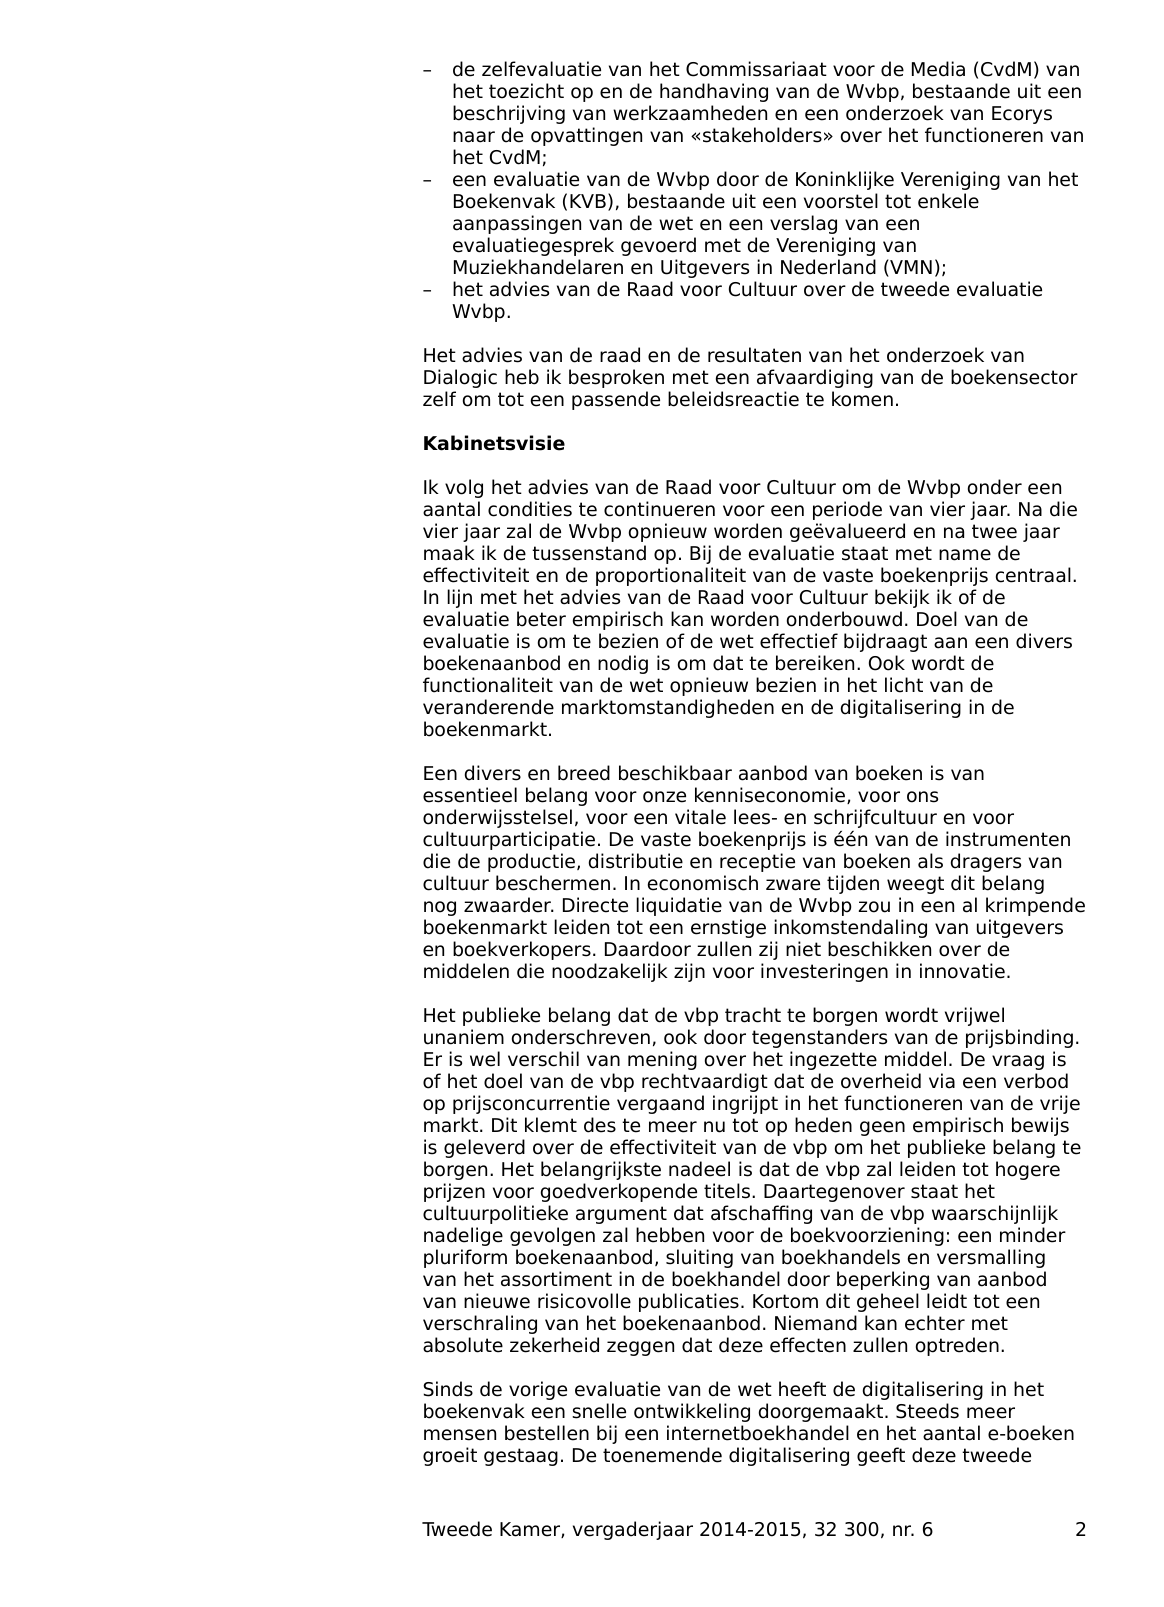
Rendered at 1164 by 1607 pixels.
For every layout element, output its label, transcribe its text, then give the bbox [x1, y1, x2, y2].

text – een evaluatie van de Wvbp door de Koninklijke Vereniging van het Boekenvak (KVB), bestaande uit een voorstel tot enkele aanpassingen van de wet en een verslag van een evaluatiegesprek gevoerd met de Vereniging van Muziekhandelaren en Uitgevers in Nederland (VMN); [422, 169, 1087, 279]
subtitle Kabinetsvisie [422, 433, 1087, 455]
text Sinds de vorige evaluatie van de wet heeft de digitalisering in het boekenvak een snelle ontwikkeling doorgemaakt. Steeds meer mensen bestellen bij een internetboekhandel en het aantal e-boeken groeit gestaag. De toenemende digitalisering geeft deze tweede [422, 1379, 1087, 1467]
text Een divers en breed beschikbaar aanbod van boeken is van essentieel belang voor onze kenniseconomie, voor ons onderwijsstelsel, voor een vitale lees- en schrijfcultuur en voor cultuurparticipatie. De vaste boekenprijs is één van de instrumenten die de productie, distributie en receptie van boeken als dragers van cultuur beschermen. In economisch zware tijden weegt dit belang nog zwaarder. Directe liquidatie van de Wvbp zou in een al krimpende boekenmarkt leiden tot een ernstige inkomstendaling van uitgevers en boekverkopers. Daardoor zullen zij niet beschikken over de middelen die noodzakelijk zijn voor investeringen in innovatie. [422, 763, 1087, 983]
text – het advies van de Raad voor Cultuur over de tweede evaluatie Wvbp. [422, 279, 1087, 323]
text Het advies van de raad en de resultaten van het onderzoek van Dialogic heb ik besproken met een afvaardiging van de boekensector zelf om tot een passende beleidsreactie te komen. [422, 345, 1087, 411]
text Het publieke belang dat de vbp tracht te borgen wordt vrijwel unaniem onderschreven, ook door tegenstanders van de prijsbinding. Er is wel verschil van mening over het ingezette middel. De vraag is of het doel van de vbp rechtvaardigt dat de overheid via een verbod op prijsconcurrentie vergaand ingrijpt in het functioneren van de vrije markt. Dit klemt des te meer nu tot op heden geen empirisch bewijs is geleverd over de effectiviteit van de vbp om het publieke belang te borgen. Het belangrijkste nadeel is dat de vbp zal leiden tot hogere prijzen voor goedverkopende titels. Daartegenover staat het cultuurpolitieke argument dat afschaffing van de vbp waarschijnlijk nadelige gevolgen zal hebben voor de boekvoorziening: een minder pluriform boekenaanbod, sluiting van boekhandels en versmalling van het assortiment in de boekhandel door beperking van aanbod van nieuwe risicovolle publicaties. Kortom dit geheel leidt tot een verschraling van het boekenaanbod. Niemand kan echter met absolute zekerheid zeggen dat deze effecten zullen optreden. [422, 1005, 1087, 1357]
text – de zelfevaluatie van het Commissariaat voor de Media (CvdM) van het toezicht op en de handhaving van de Wvbp, bestaande uit een beschrijving van werkzaamheden en een onderzoek van Ecorys naar de opvattingen van «stakeholders» over het functioneren van het CvdM; [422, 59, 1087, 169]
text Ik volg het advies van de Raad voor Cultuur om de Wvbp onder een aantal condities te continueren voor een periode van vier jaar. Na die vier jaar zal de Wvbp opnieuw worden geëvalueerd en na twee jaar maak ik de tussenstand op. Bij de evaluatie staat met name de effectiviteit en de proportionaliteit van de vaste boekenprijs centraal. In lijn met het advies van de Raad voor Cultuur bekijk ik of de evaluatie beter empirisch kan worden onderbouwd. Doel van de evaluatie is om te bezien of de wet effectief bijdraagt aan een divers boekenaanbod en nodig is om dat te bereiken. Ook wordt de functionaliteit van de wet opnieuw bezien in het licht van de veranderende marktomstandigheden en de digitalisering in de boekenmarkt. [422, 477, 1087, 741]
